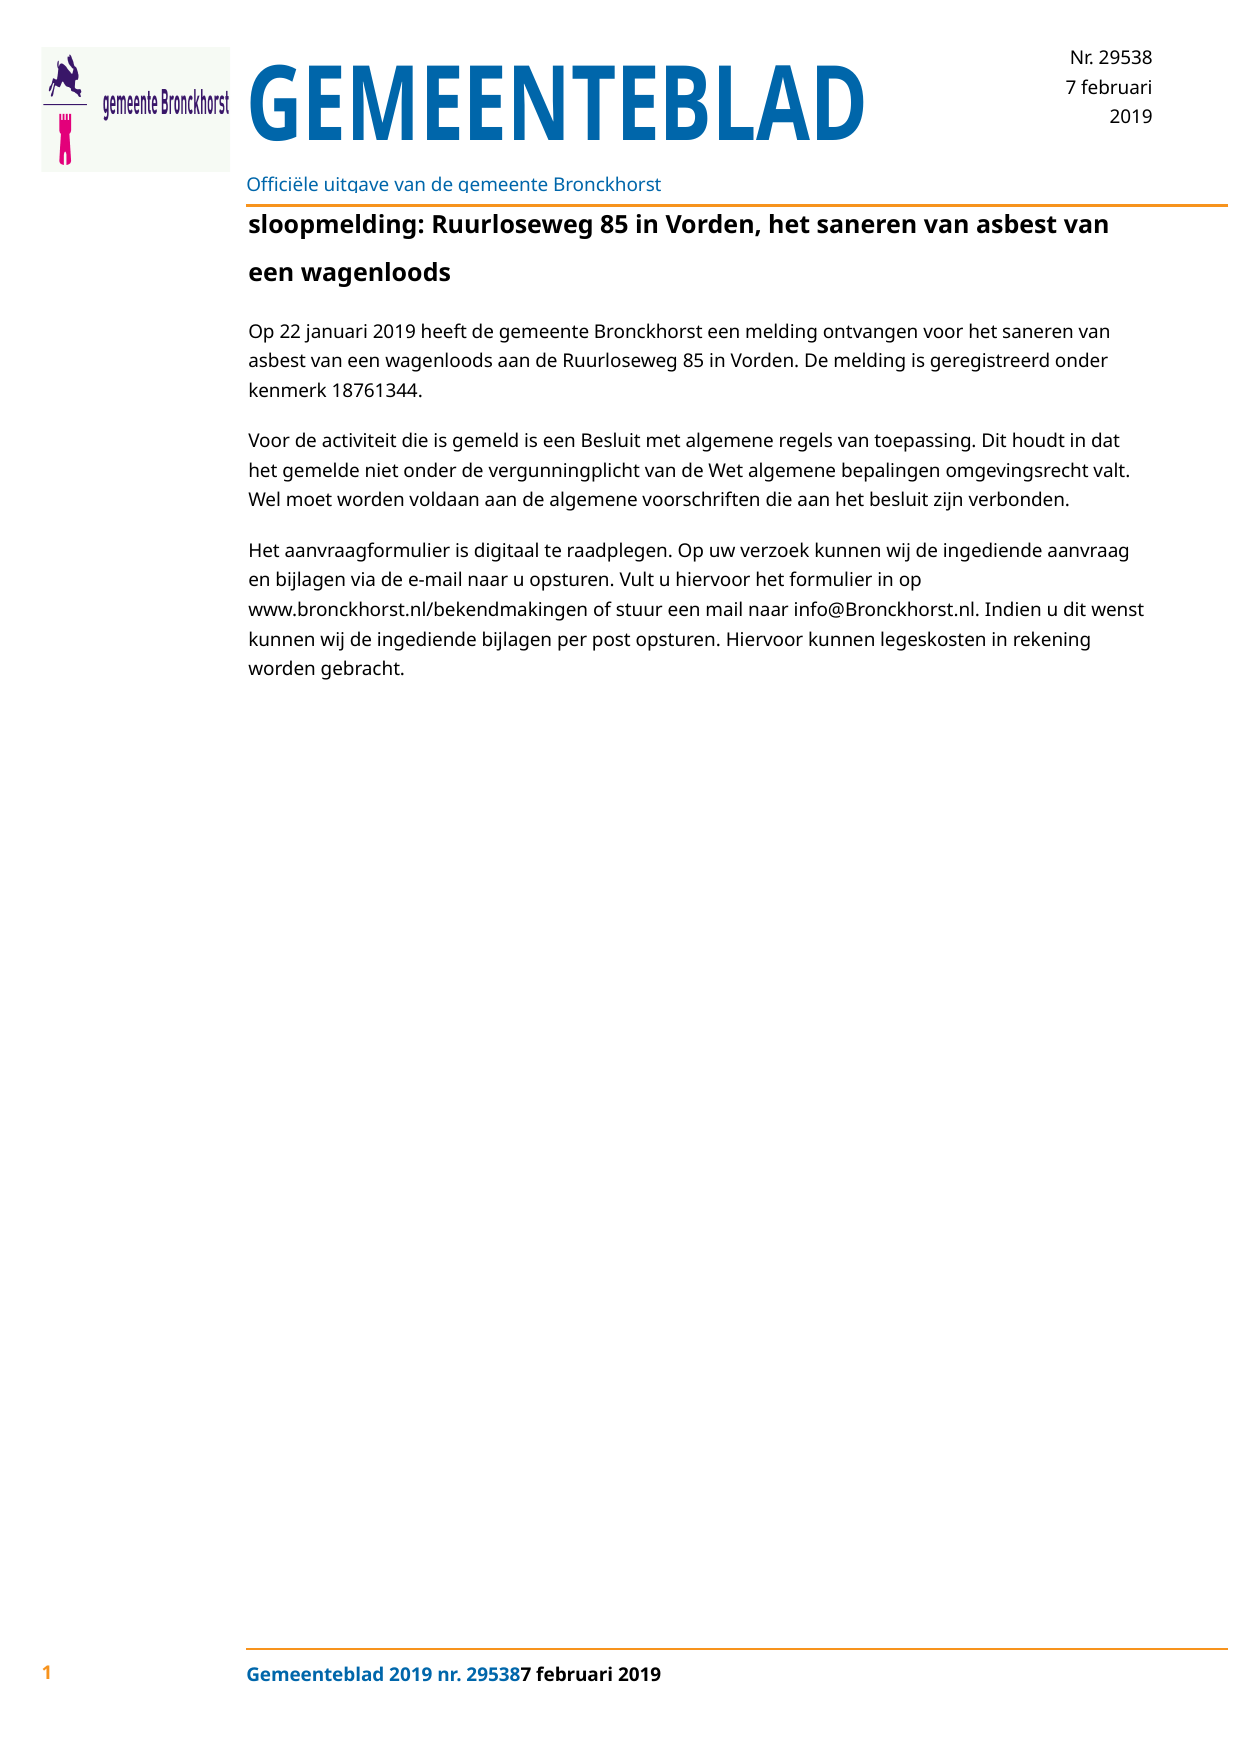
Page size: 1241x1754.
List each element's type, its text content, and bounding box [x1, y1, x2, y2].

text Het aanvraagformulier is digitaal te raadplegen. Op uw verzoek kunnen wij de ingediende aanvraag en bijlagen via de e-mail naar u opsturen. Vult u hiervoor het formulier in op www.bronckhorst.nl/bekendmakingen of stuur een mail naar info@Bronckhorst.nl. Indien u dit wenst kunnen wij de ingediende bijlagen per post opsturen. Hiervoor kunnen legeskosten in rekening worden gebracht. [248, 537, 1152, 681]
text Voor de activiteit die is gemeld is een Besluit met algemene regels van toepassing. Dit houdt in dat het gemelde niet onder de vergunningplicht van de Wet algemene bepalingen omgevingsrecht valt. Wel moet worden voldaan aan de algemene voorschriften die aan het besluit zijn verbonden. [248, 427, 1152, 512]
text Op 22 januari 2019 heeft de gemeente Bronckhorst een melding ontvangen voor het saneren van asbest van een wagenloods aan de Ruurloseweg 85 in Vorden. De melding is geregistreerd onder kenmerk 18761344. [248, 318, 1152, 403]
text sloopmelding: Ruurloseweg 85 in Vorden, het saneren van asbest van een wagenloods [248, 207, 1152, 288]
picture [41, 47, 231, 172]
